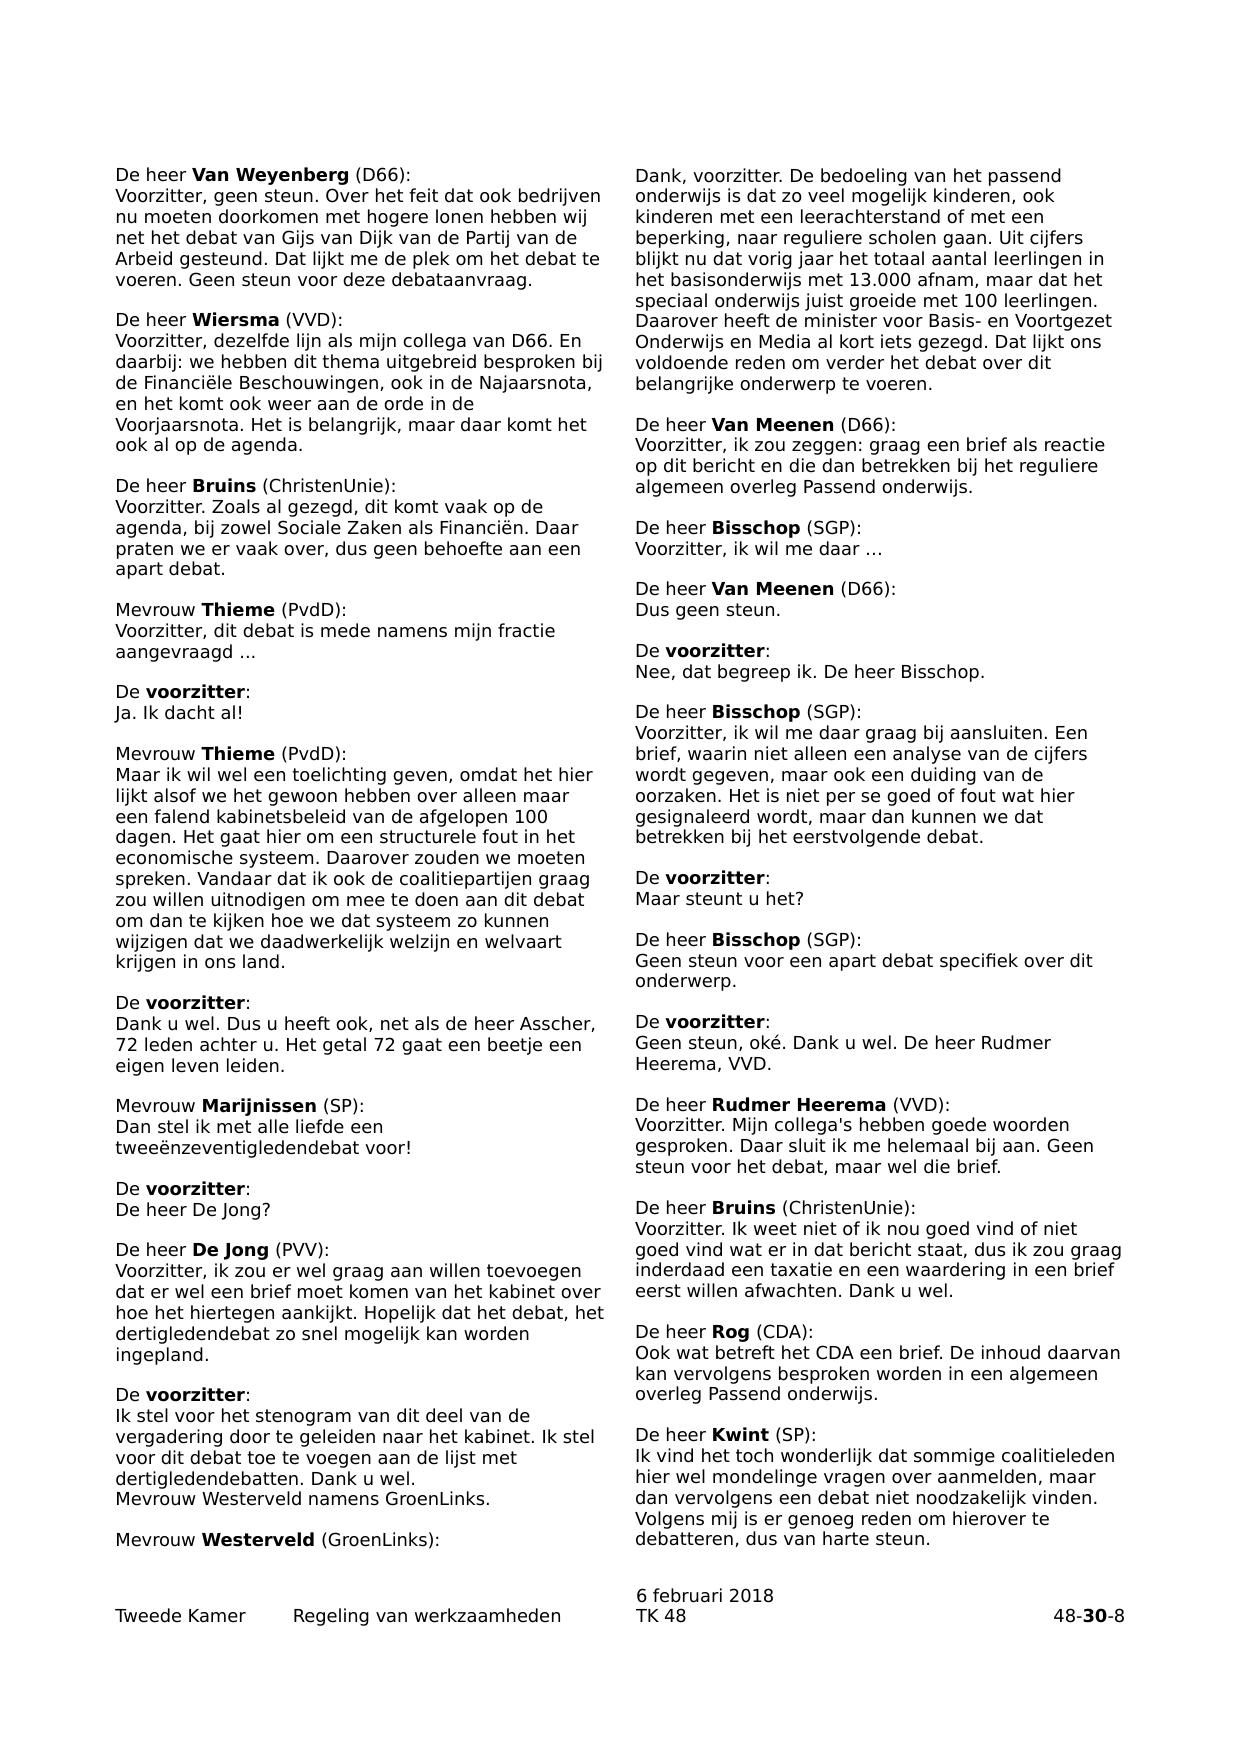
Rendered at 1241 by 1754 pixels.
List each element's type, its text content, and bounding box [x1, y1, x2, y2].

text De voorzitter: [635, 1012, 1125, 1033]
text Voorzitter, geen steun. Over het feit dat ook bedrijven nu moeten doorkomen met hogere lonen hebben wij net het debat van Gijs van Dijk van de Partij van de Arbeid gesteund. Dat lijkt me de plek om het debat te voeren. Geen steun voor deze debataanvraag. [115, 186, 605, 290]
text De heer Kwint (SP): [635, 1425, 1125, 1446]
text Ik vind het toch wonderlijk dat sommige coalitieleden hier wel mondelinge vragen over aanmelden, maar dan vervolgens een debat niet noodzakelijk vinden. Volgens mij is er genoeg reden om hierover te debatteren, dus van harte steun. [635, 1446, 1125, 1550]
text De heer Bisschop (SGP): [635, 930, 1125, 950]
text Ook wat betreft het CDA een brief. De inhoud daarvan kan vervolgens besproken worden in een algemeen overleg Passend onderwijs. [635, 1342, 1125, 1405]
text Voorzitter, dit debat is mede namens mijn fractie aangevraagd ... [115, 621, 605, 662]
text De voorzitter: [635, 641, 1125, 662]
text Voorzitter. Ik weet niet of ik nou goed vind of niet goed vind wat er in dat bericht staat, dus ik zou graag inderdaad een taxatie en een waardering in een brief eerst willen afwachten. Dank u wel. [635, 1218, 1125, 1302]
text Voorzitter, ik zou er wel graag aan willen toevoegen dat er wel een brief moet komen van het kabinet over hoe het hiertegen aankijkt. Hopelijk dat het debat, het dertigledendebat zo snel mogelijk kan worden ingepland. [115, 1261, 605, 1365]
text De heer Bruins (ChristenUnie): [115, 476, 605, 497]
text Geen steun, oké. Dank u wel. De heer Rudmer Heerema, VVD. [635, 1033, 1125, 1074]
text De heer Wiersma (VVD): [115, 310, 605, 331]
text De heer Van Meenen (D66): [635, 579, 1125, 600]
text Maar ik wil wel een toelichting geven, omdat het hier lijkt alsof we het gewoon hebben over alleen maar een falend kabinetsbeleid van de afgelopen 100 dagen. Het gaat hier om een structurele fout in het economische systeem. Daarover zouden we moeten spreken. Vandaar dat ik ook de coalitiepartijen graag zou willen uitnodigen om mee te doen aan dit debat om dan te kijken hoe we dat systeem zo kunnen wijzigen dat we daadwerkelijk welzijn en welvaart krijgen in ons land. [115, 765, 605, 973]
text Voorzitter, ik wil me daar … [635, 538, 1125, 559]
text De voorzitter: [115, 1385, 605, 1406]
text De heer Bisschop (SGP): [635, 518, 1125, 538]
text Mevrouw Westerveld (GroenLinks): [115, 1530, 605, 1551]
text Voorzitter. Zoals al gezegd, dit komt vaak op de agenda, bij zowel Sociale Zaken als Financiën. Daar praten we er vaak over, dus geen behoefte aan een apart debat. [115, 497, 605, 580]
text De heer Rudmer Heerema (VVD): [635, 1094, 1125, 1115]
text Mevrouw Thieme (PvdD): [115, 600, 605, 621]
text Dank, voorzitter. De bedoeling van het passend onderwijs is dat zo veel mogelijk kinderen, ook kinderen met een leerachterstand of met een beperking, naar reguliere scholen gaan. Uit cijfers blijkt nu dat vorig jaar het totaal aantal leerlingen in het basisonderwijs met 13.000 afnam, maar dat het speciaal onderwijs juist groeide met 100 leerlingen. Daarover heeft de minister voor Basis- en Voortgezet Onderwijs en Media al kort iets gezegd. Dat lijkt ons voldoende reden om verder het debat over dit belangrijke onderwerp te voeren. [635, 165, 1125, 394]
text De heer Van Meenen (D66): [635, 414, 1125, 435]
text Voorzitter, ik wil me daar graag bij aansluiten. Een brief, waarin niet alleen een analyse van de cijfers wordt gegeven, maar ook een duiding van de oorzaken. Het is niet per se goed of fout wat hier gesignaleerd wordt, maar dan kunnen we dat betrekken bij het eerstvolgende debat. [635, 723, 1125, 848]
text Geen steun voor een apart debat specifiek over dit onderwerp. [635, 950, 1125, 992]
text Mevrouw Marijnissen (SP): [115, 1096, 605, 1117]
text De heer Bisschop (SGP): [635, 702, 1125, 723]
text De voorzitter: [635, 868, 1125, 889]
text Voorzitter, dezelfde lijn als mijn collega van D66. En daarbij: we hebben dit thema uitgebreid besproken bij de Financiële Beschouwingen, ook in de Najaarsnota, en het komt ook weer aan de orde in de Voorjaarsnota. Het is belangrijk, maar daar komt het ook al op de agenda. [115, 331, 605, 456]
text De heer De Jong (PVV): [115, 1240, 605, 1261]
text Maar steunt u het? [635, 889, 1125, 910]
text Dus geen steun. [635, 600, 1125, 621]
text De heer De Jong? [115, 1199, 605, 1220]
text Mevrouw Westerveld namens GroenLinks. [115, 1489, 605, 1510]
text Dan stel ik met alle liefde een tweeënzeventigledendebat voor! [115, 1117, 605, 1159]
text De heer Van Weyenberg (D66): [115, 165, 605, 186]
text Voorzitter, ik zou zeggen: graag een brief als reactie op dit bericht en die dan betrekken bij het reguliere algemeen overleg Passend onderwijs. [635, 435, 1125, 498]
text De voorzitter: [115, 993, 605, 1014]
text Dank u wel. Dus u heeft ook, net als de heer Asscher, 72 leden achter u. Het getal 72 gaat een beetje een eigen leven leiden. [115, 1014, 605, 1076]
text De heer Rog (CDA): [635, 1322, 1125, 1342]
text Nee, dat begreep ik. De heer Bisschop. [635, 662, 1125, 682]
text Ik stel voor het stenogram van dit deel van de vergadering door te geleiden naar het kabinet. Ik stel voor dit debat toe te voegen aan de lijst met dertigledendebatten. Dank u wel. [115, 1406, 605, 1489]
text De voorzitter: [115, 682, 605, 703]
text Ja. Ik dacht al! [115, 703, 605, 724]
text Mevrouw Thieme (PvdD): [115, 744, 605, 765]
text Voorzitter. Mijn collega's hebben goede woorden gesproken. Daar sluit ik me helemaal bij aan. Geen steun voor het debat, maar wel die brief. [635, 1115, 1125, 1178]
text De heer Bruins (ChristenUnie): [635, 1198, 1125, 1218]
text De voorzitter: [115, 1179, 605, 1199]
